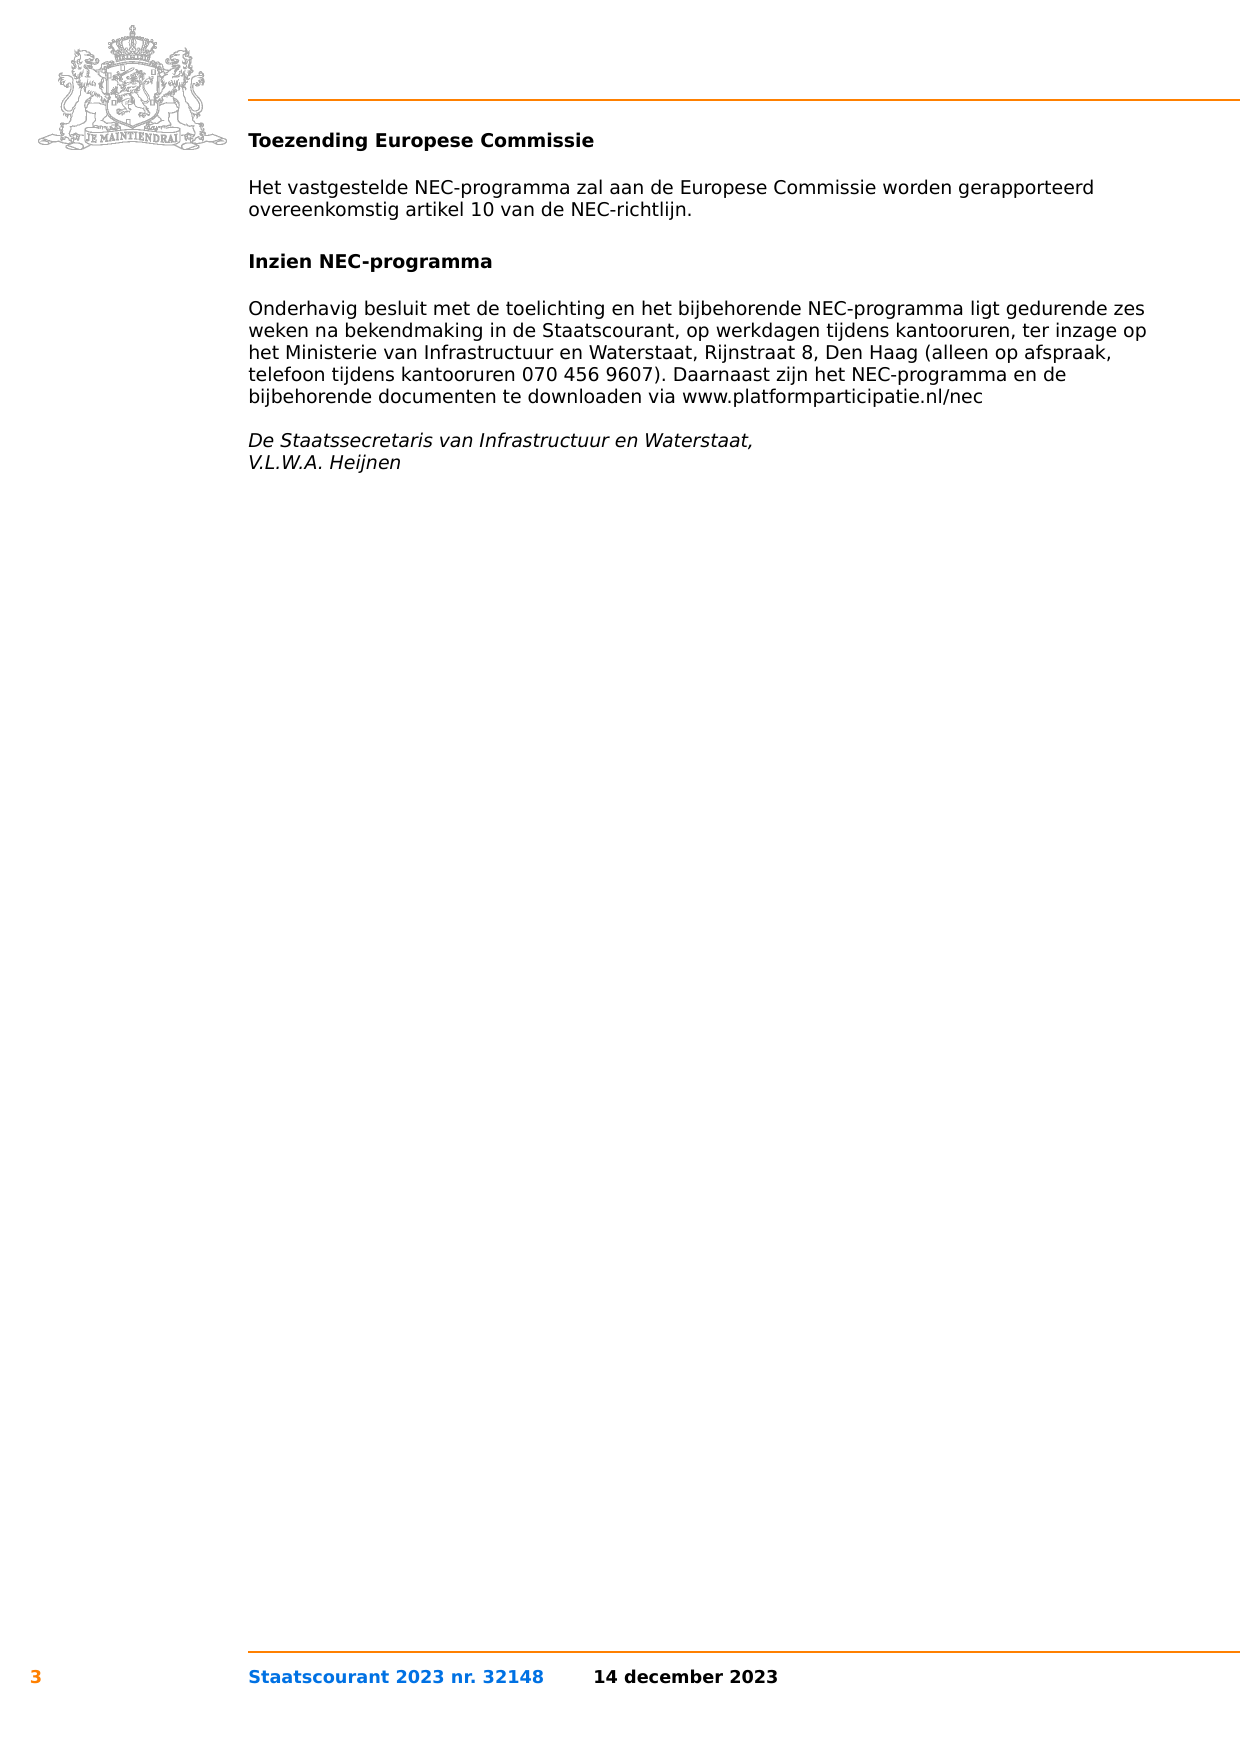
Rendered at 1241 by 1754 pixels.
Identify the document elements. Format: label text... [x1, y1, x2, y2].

picture [38, 25, 227, 150]
subtitle Toezending Europese Commissie [248, 130, 1163, 152]
text De Staatssecretaris van Infrastructuur en Waterstaat, V.L.W.A. Heijnen [248, 429, 1163, 473]
text Onderhavig besluit met de toelichting en het bijbehorende NEC-programma ligt gedurende zes weken na bekendmaking in de Staatscourant, op werkdagen tijdens kantooruren, ter inzage op het Ministerie van Infrastructuur en Waterstaat, Rijnstraat 8, Den Haag (alleen op afspraak, telefoon tijdens kantooruren 070 456 9607). Daarnaast zijn het NEC-programma en de bijbehorende documenten te downloaden via www.platformparticipatie.nl/nec [248, 298, 1163, 408]
text Het vastgestelde NEC-programma zal aan de Europese Commissie worden gerapporteerd overeenkomstig artikel 10 van de NEC-richtlijn. [248, 177, 1163, 221]
subtitle Inzien NEC-programma [248, 251, 1163, 273]
